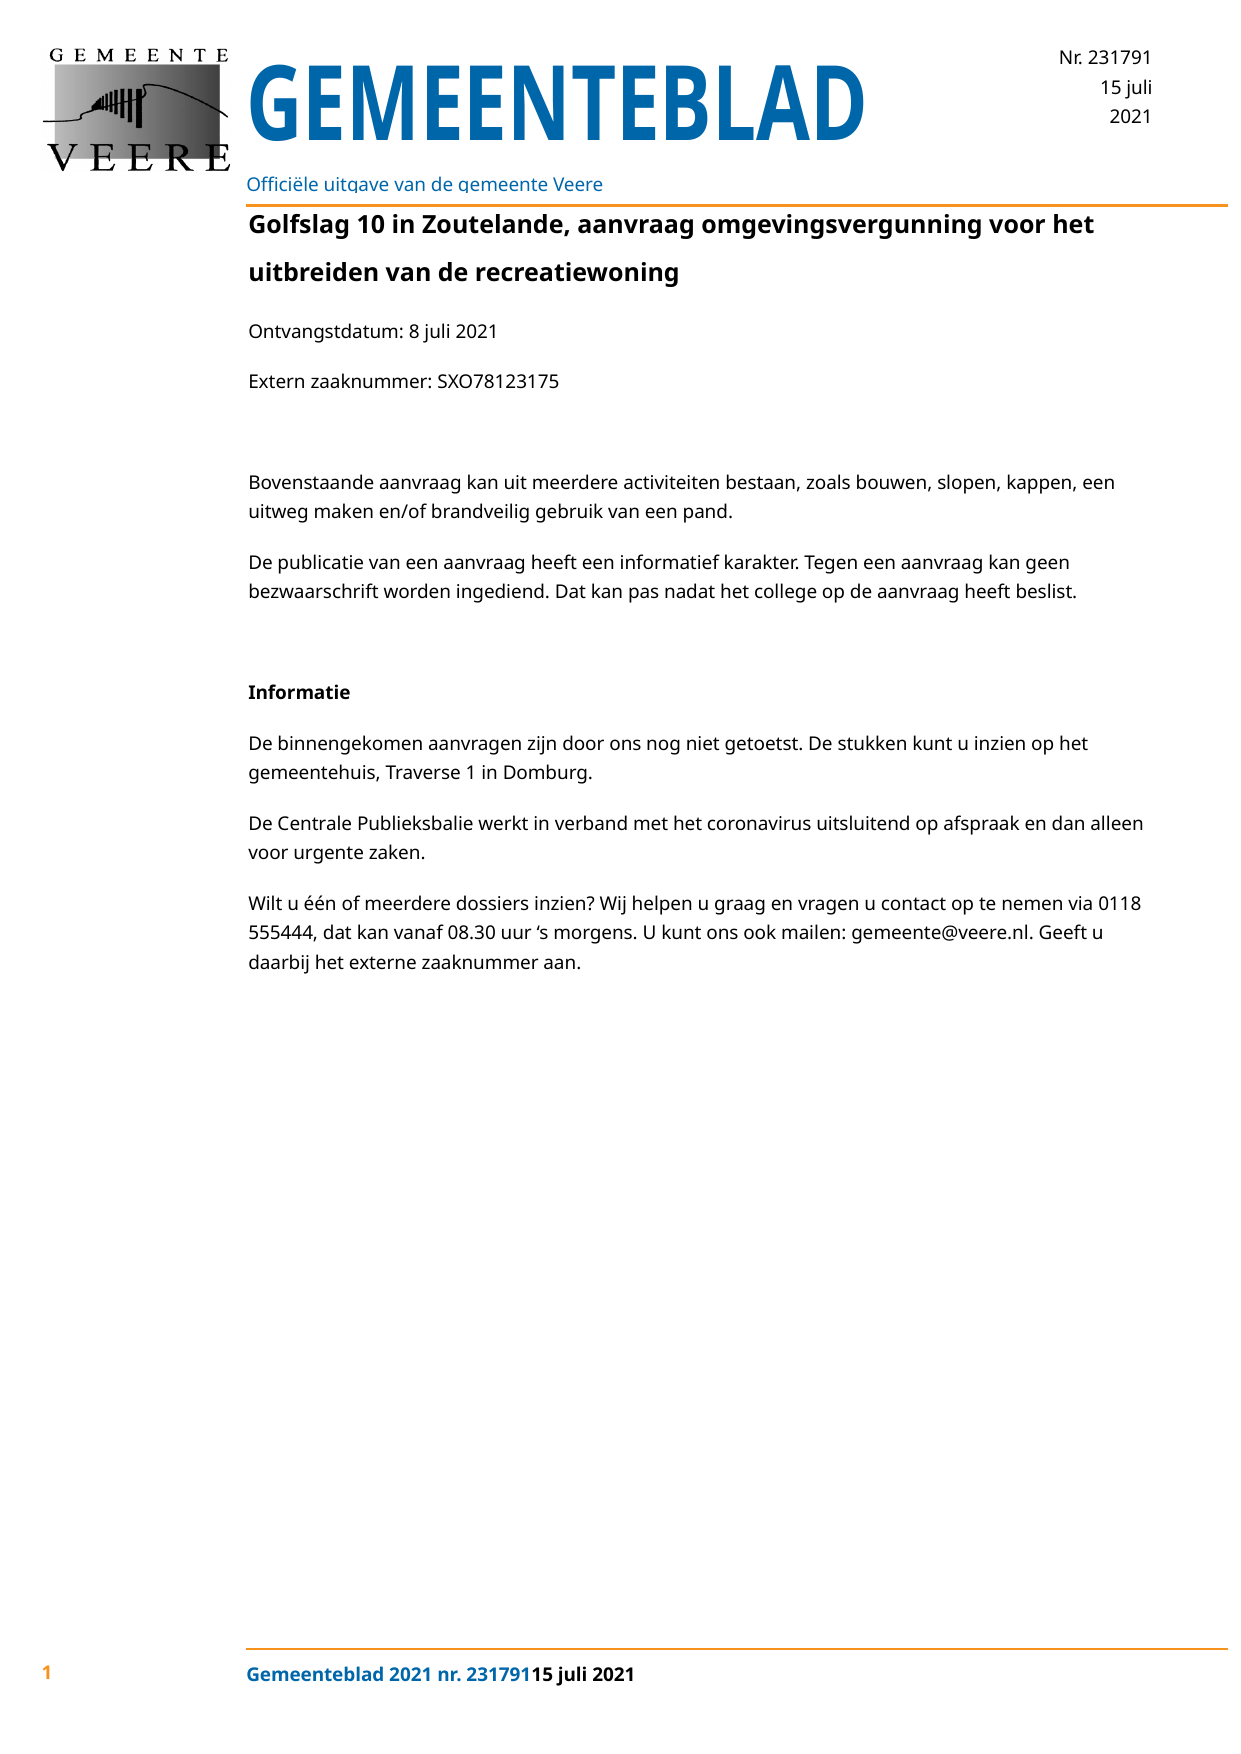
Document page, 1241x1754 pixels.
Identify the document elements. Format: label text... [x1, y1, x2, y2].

text Ontvangstdatum: 8 juli 2021 [248, 318, 1152, 344]
text Extern zaaknummer: SXO78123175 [248, 368, 1152, 394]
picture [41, 47, 231, 172]
text Wilt u één of meerdere dossiers inzien? Wij helpen u graag en vragen u contact op te nemen via 0118 555444, dat kan vanaf 08.30 uur ‘s morgens. U kunt ons ook mailen: gemeente@veere.nl. Geeft u daarbij het externe zaaknummer aan. [248, 890, 1152, 975]
text Bovenstaande aanvraag kan uit meerdere activiteiten bestaan, zoals bouwen, slopen, kappen, een uitweg maken en/of brandveilig gebruik van een pand. [248, 469, 1152, 524]
text De Centrale Publieksbalie werkt in verband met het coronavirus uitsluitend op afspraak en dan alleen voor urgente zaken. [248, 810, 1152, 865]
text De binnengekomen aanvragen zijn door ons nog niet getoetst. De stukken kunt u inzien op het gemeentehuis, Traverse 1 in Domburg. [248, 730, 1152, 785]
text Golfslag 10 in Zoutelande, aanvraag omgevingsvergunning voor het uitbreiden van de recreatiewoning [248, 207, 1152, 288]
text Informatie [248, 679, 1152, 705]
text De publicatie van een aanvraag heeft een informatief karakter. Tegen een aanvraag kan geen bezwaarschrift worden ingediend. Dat kan pas nadat het college op de aanvraag heeft beslist. [248, 549, 1152, 604]
